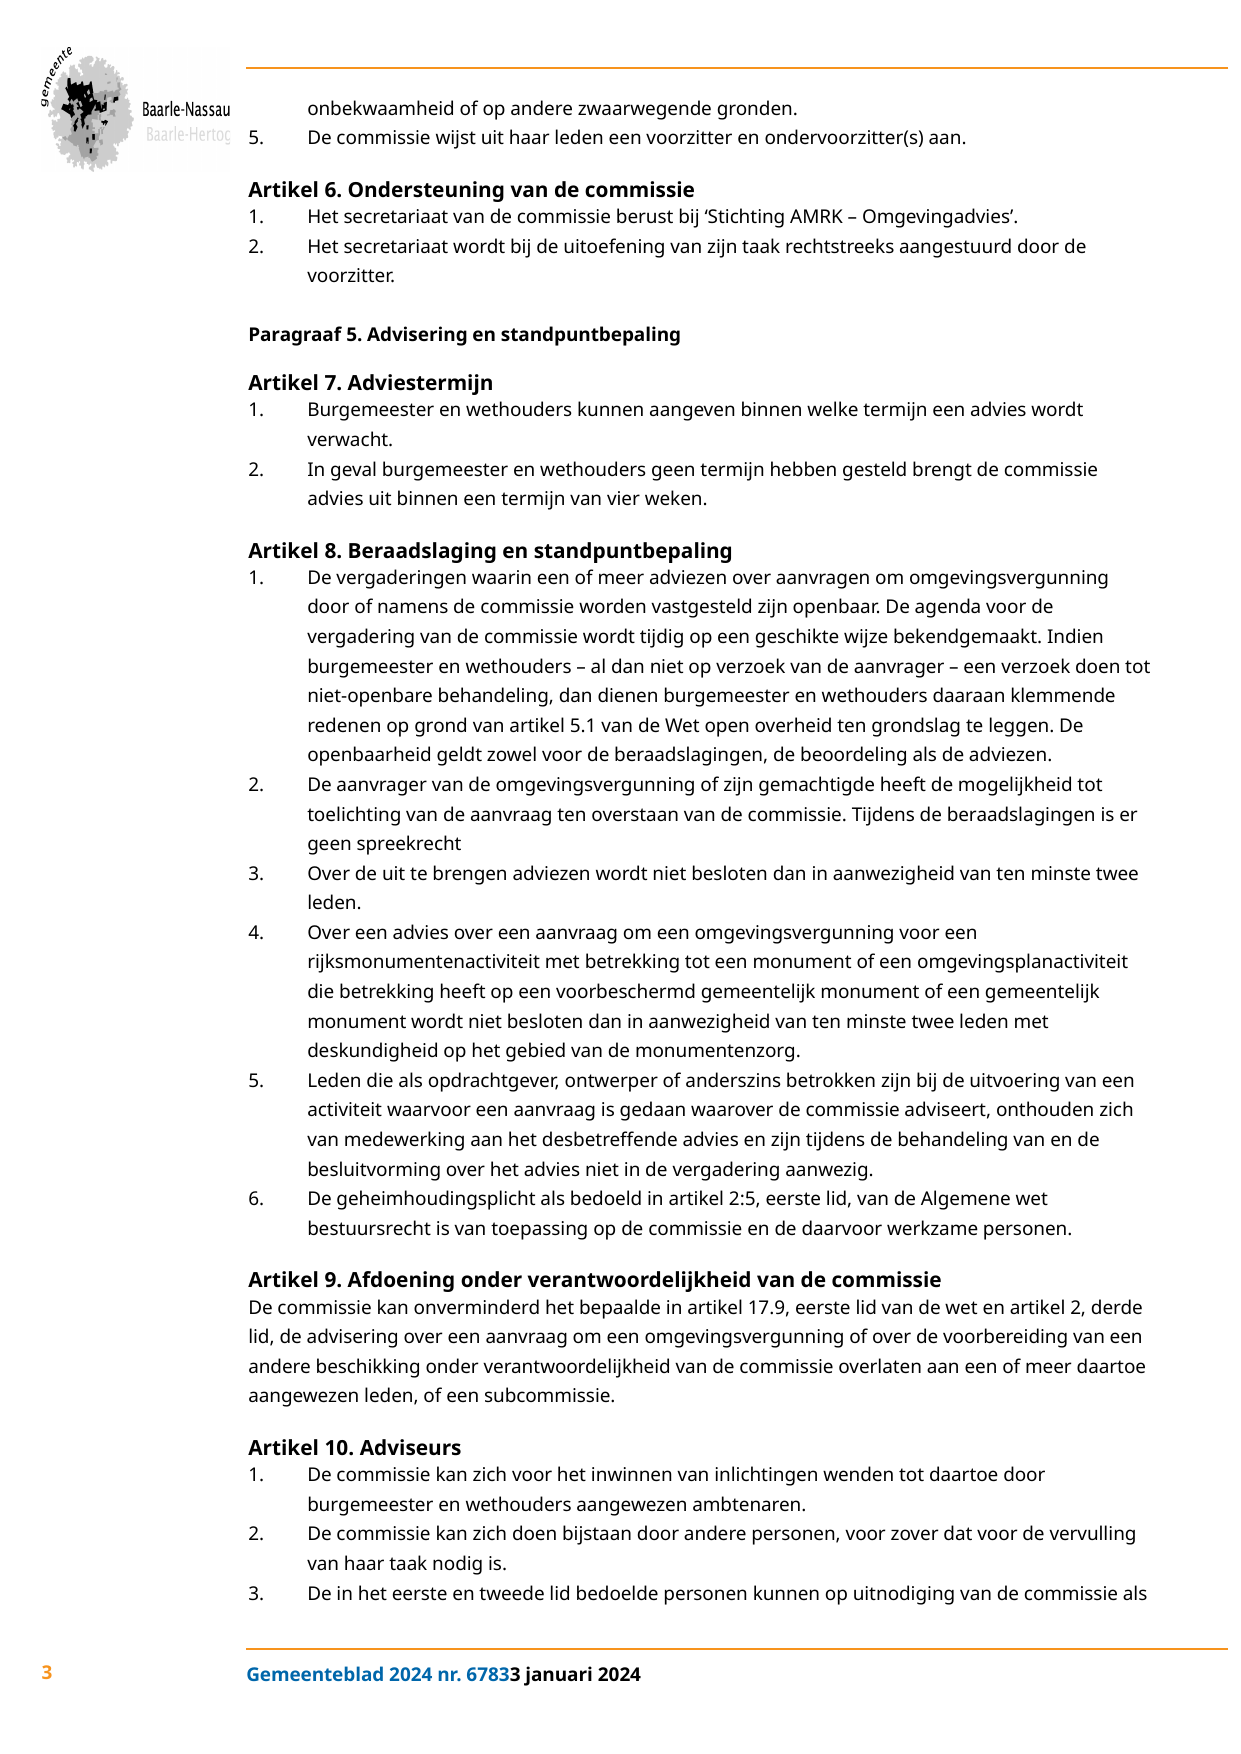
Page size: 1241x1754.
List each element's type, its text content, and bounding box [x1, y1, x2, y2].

list Leden die als opdrachtgever, ontwerper of anderszins betrokken zijn bij de uitvoering van een activiteit waarvoor een aanvraag is gedaan waarover de commissie adviseert, onthouden zich van medewerking aan het desbetreffende advies en zijn tijdens de behandeling van en de besluitvorming over het advies niet in de vergadering aanwezig. [248, 1067, 1152, 1182]
list De in het eerste en tweede lid bedoelde personen kunnen op uitnodiging van de commissie als [248, 1580, 1152, 1606]
list Het secretariaat van de commissie berust bij ‘Stichting AMRK – Omgevingadvies’. [248, 203, 1152, 229]
list De commissie wijst uit haar leden een voorzitter en ondervoorzitter(s) aan. [248, 124, 1152, 150]
text Artikel 9. Afdoening onder verantwoordelijkheid van de commissie [248, 1265, 1152, 1294]
list De commissie kan zich doen bijstaan door andere personen, voor zover dat voor de vervulling van haar taak nodig is. [248, 1521, 1152, 1576]
list De vergaderingen waarin een of meer adviezen over aanvragen om omgevingsvergunning door of namens de commissie worden vastgesteld zijn openbaar. De agenda voor de vergadering van de commissie wordt tijdig op een geschikte wijze bekendgemaakt. Indien burgemeester en wethouders – al dan niet op verzoek van de aanvrager – een verzoek doen tot niet-openbare behandeling, dan dienen burgemeester en wethouders daaraan klemmende redenen op grond van artikel 5.1 van de Wet open overheid ten grondslag te leggen. De openbaarheid geldt zowel voor de beraadslagingen, de beoordeling als de adviezen. [248, 564, 1152, 767]
text Paragraaf 5. Advisering en standpuntbepaling [248, 322, 1152, 347]
text Artikel 7. Adviestermijn [248, 368, 1152, 397]
list In geval burgemeester en wethouders geen termijn hebben gesteld brengt de commissie advies uit binnen een termijn van vier weken. [248, 456, 1152, 511]
list Het secretariaat wordt bij de uitoefening van zijn taak rechtstreeks aangestuurd door de voorzitter. [248, 233, 1152, 288]
text Artikel 8. Beraadslaging en standpuntbepaling [248, 536, 1152, 564]
text Artikel 6. Ondersteuning van de commissie [248, 175, 1152, 203]
list onbekwaamheid of op andere zwaarwegende gronden. [248, 95, 1152, 121]
list Over een advies over een aanvraag om een omgevingsvergunning voor een rijksmonumentenactiviteit met betrekking tot een monument of een omgevingsplanactiviteit die betrekking heeft op een voorbeschermd gemeentelijk monument of een gemeentelijk monument wordt niet besloten dan in aanwezigheid van ten minste twee leden met deskundigheid op het gebied van de monumentenzorg. [248, 919, 1152, 1063]
list De geheimhoudingsplicht als bedoeld in artikel 2:5, eerste lid, van de Algemene wet bestuursrecht is van toepassing op de commissie en de daarvoor werkzame personen. [248, 1185, 1152, 1241]
text De commissie kan onverminderd het bepaalde in artikel 17.9, eerste lid van de wet en artikel 2, derde lid, de advisering over een aanvraag om een omgevingsvergunning of over de voorbereiding van een andere beschikking onder verantwoordelijkheid van de commissie overlaten aan een of meer daartoe aangewezen leden, of een subcommissie. [248, 1294, 1152, 1408]
list Burgemeester en wethouders kunnen aangeven binnen welke termijn een advies wordt verwacht. [248, 397, 1152, 452]
list Over de uit te brengen adviezen wordt niet besloten dan in aanwezigheid van ten minste twee leden. [248, 860, 1152, 915]
list De aanvrager van de omgevingsvergunning of zijn gemachtigde heeft de mogelijkheid tot toelichting van de aanvraag ten overstaan van de commissie. Tijdens de beraadslagingen is er geen spreekrecht [248, 771, 1152, 856]
list De commissie kan zich voor het inwinnen van inlichtingen wenden tot daartoe door burgemeester en wethouders aangewezen ambtenaren. [248, 1461, 1152, 1517]
text Artikel 10. Adviseurs [248, 1433, 1152, 1461]
picture [41, 47, 231, 172]
